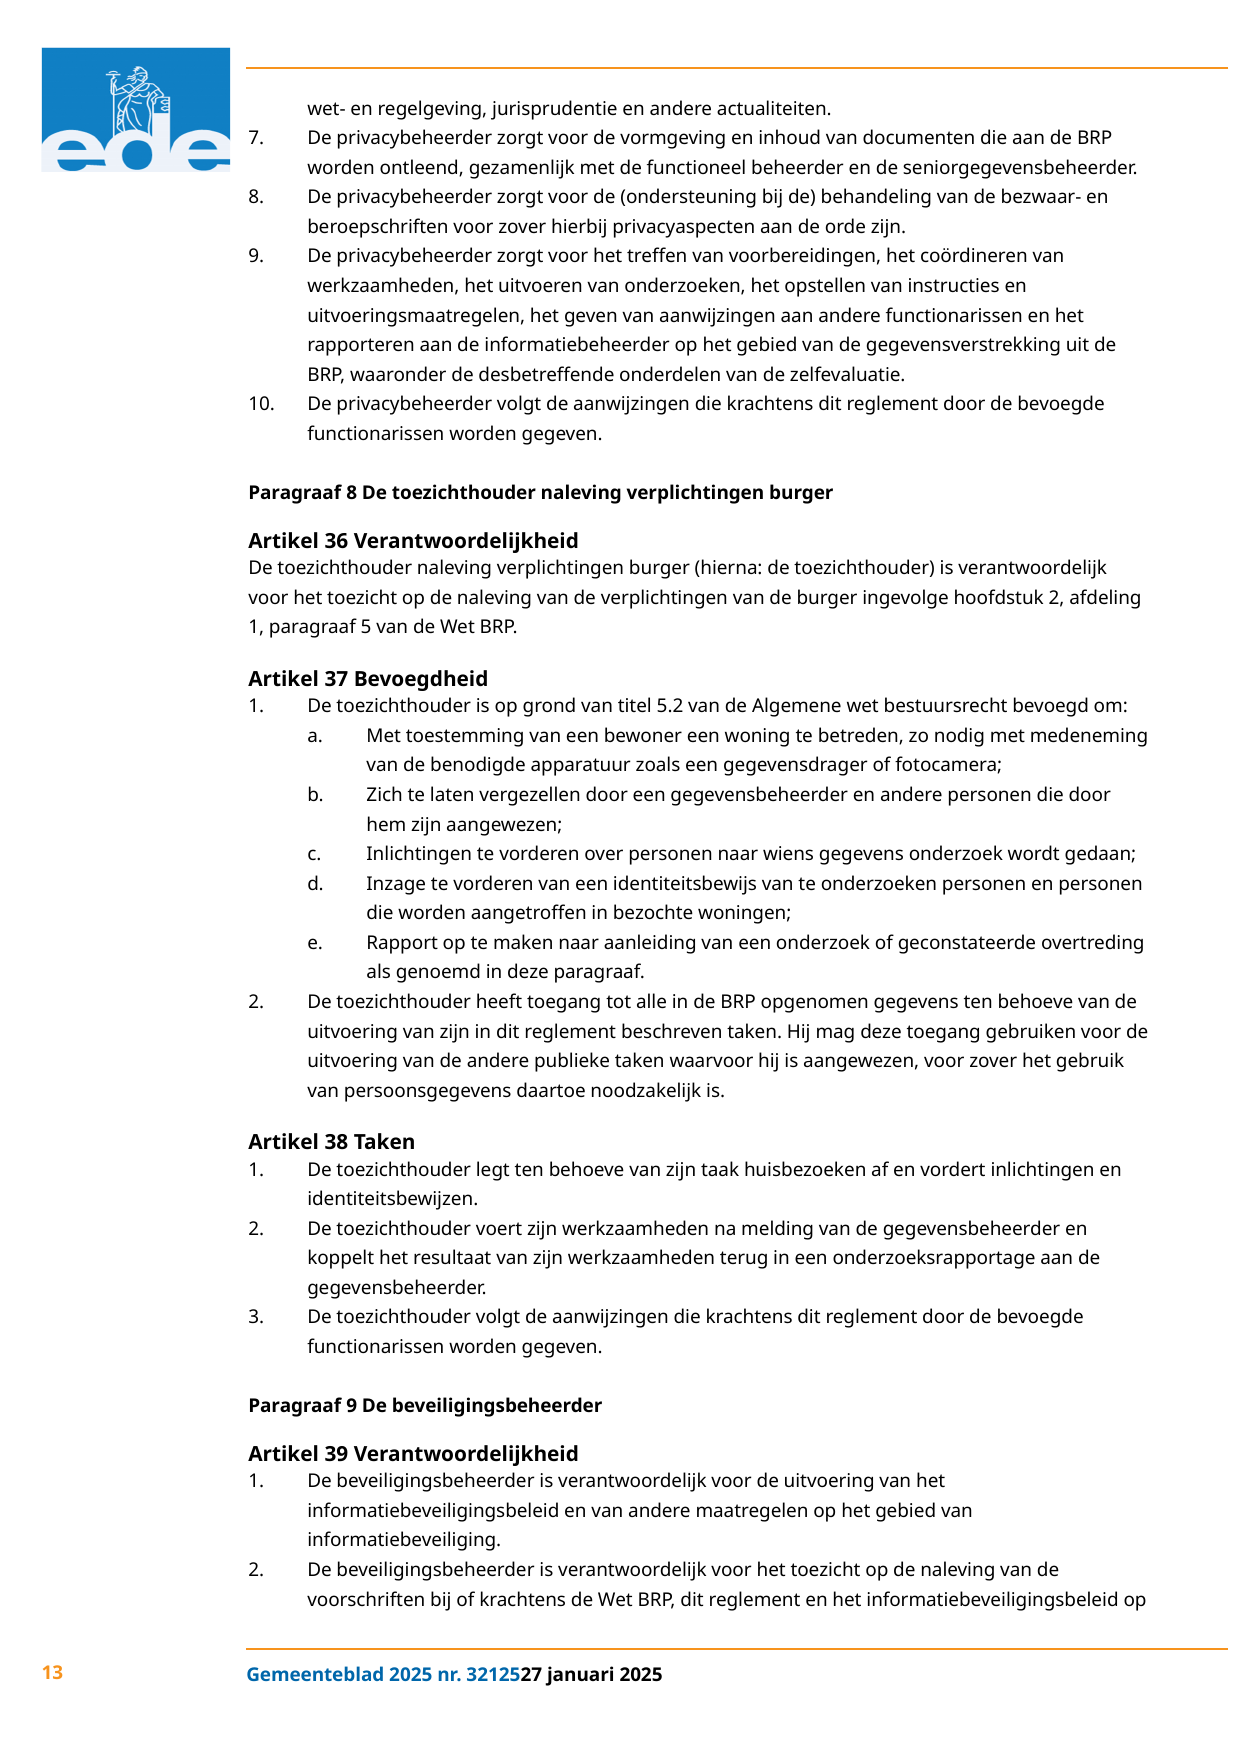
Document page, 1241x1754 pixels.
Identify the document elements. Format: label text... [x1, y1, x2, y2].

text Artikel 38 Taken [248, 1127, 1152, 1156]
list De privacybeheerder zorgt voor de vormgeving en inhoud van documenten die aan de BRP worden ontleend, gezamenlijk met de functioneel beheerder en de seniorgegevensbeheerder. [248, 124, 1152, 180]
list Inlichtingen te vorderen over personen naar wiens gegevens onderzoek wordt gedaan; [307, 840, 1152, 866]
list De beveiligingsbeheerder is verantwoordelijk voor het toezicht op de naleving van de voorschriften bij of krachtens de Wet BRP, dit reglement en het informatiebeveiligingsbeleid op [248, 1556, 1152, 1612]
list De toezichthouder heeft toegang tot alle in de BRP opgenomen gegevens ten behoeve van de uitvoering van zijn in dit reglement beschreven taken. Hij mag deze toegang gebruiken voor de uitvoering van de andere publieke taken waarvoor hij is aangewezen, voor zover het gebruik van persoonsgegevens daartoe noodzakelijk is. [248, 988, 1152, 1103]
list Rapport op te maken naar aanleiding van een onderzoek of geconstateerde overtreding als genoemd in deze paragraaf. [307, 929, 1152, 984]
text Artikel 39 Verantwoordelijkheid [248, 1439, 1152, 1467]
text Paragraaf 9 De beveiligingsbeheerder [248, 1392, 1152, 1418]
list Zich te laten vergezellen door een gegevensbeheerder en andere personen die door hem zijn aangewezen; [307, 781, 1152, 836]
list De privacybeheerder zorgt voor de (ondersteuning bij de) behandeling van de bezwaar- en beroepschriften voor zover hierbij privacyaspecten aan de orde zijn. [248, 183, 1152, 239]
list De toezichthouder legt ten behoeve van zijn taak huisbezoeken af en vordert inlichtingen en identiteitsbewijzen. [248, 1156, 1152, 1211]
list De toezichthouder voert zijn werkzaamheden na melding van de gegevensbeheerder en koppelt het resultaat van zijn werkzaamheden terug in een onderzoeksrapportage aan de gegevensbeheerder. [248, 1215, 1152, 1300]
list Met toestemming van een bewoner een woning te betreden, zo nodig met medeneming van de benodigde apparatuur zoals een gegevensdrager of fotocamera; [307, 722, 1152, 777]
list wet- en regelgeving, jurisprudentie en andere actualiteiten. [248, 95, 1152, 121]
text De toezichthouder naleving verplichtingen burger (hierna: de toezichthouder) is verantwoordelijk voor het toezicht op de naleving van de verplichtingen van de burger ingevolge hoofdstuk 2, afdeling 1, paragraaf 5 van de Wet BRP. [248, 554, 1152, 639]
list De privacybeheerder volgt de aanwijzingen die krachtens dit reglement door de bevoegde functionarissen worden gegeven. [248, 391, 1152, 446]
list De toezichthouder volgt de aanwijzingen die krachtens dit reglement door de bevoegde functionarissen worden gegeven. [248, 1304, 1152, 1359]
list De beveiligingsbeheerder is verantwoordelijk voor de uitvoering van het informatiebeveiligingsbeleid en van andere maatregelen op het gebied van informatiebeveiliging. [248, 1467, 1152, 1552]
list De privacybeheerder zorgt voor het treffen van voorbereidingen, het coördineren van werkzaamheden, het uitvoeren van onderzoeken, het opstellen van instructies en uitvoeringsmaatregelen, het geven van aanwijzingen aan andere functionarissen en het rapporteren aan de informatiebeheerder op het gebied van de gegevensverstrekking uit de BRP, waaronder de desbetreffende onderdelen van de zelfevaluatie. [248, 243, 1152, 387]
text Paragraaf 8 De toezichthouder naleving verplichtingen burger [248, 479, 1152, 505]
text Artikel 36 Verantwoordelijkheid [248, 526, 1152, 554]
list De toezichthouder is op grond van titel 5.2 van de Algemene wet bestuursrecht bevoegd om: [248, 692, 1152, 718]
picture [41, 47, 231, 172]
text Artikel 37 Bevoegdheid [248, 664, 1152, 692]
list Inzage te vorderen van een identiteitsbewijs van te onderzoeken personen en personen die worden aangetroffen in bezochte woningen; [307, 870, 1152, 925]
